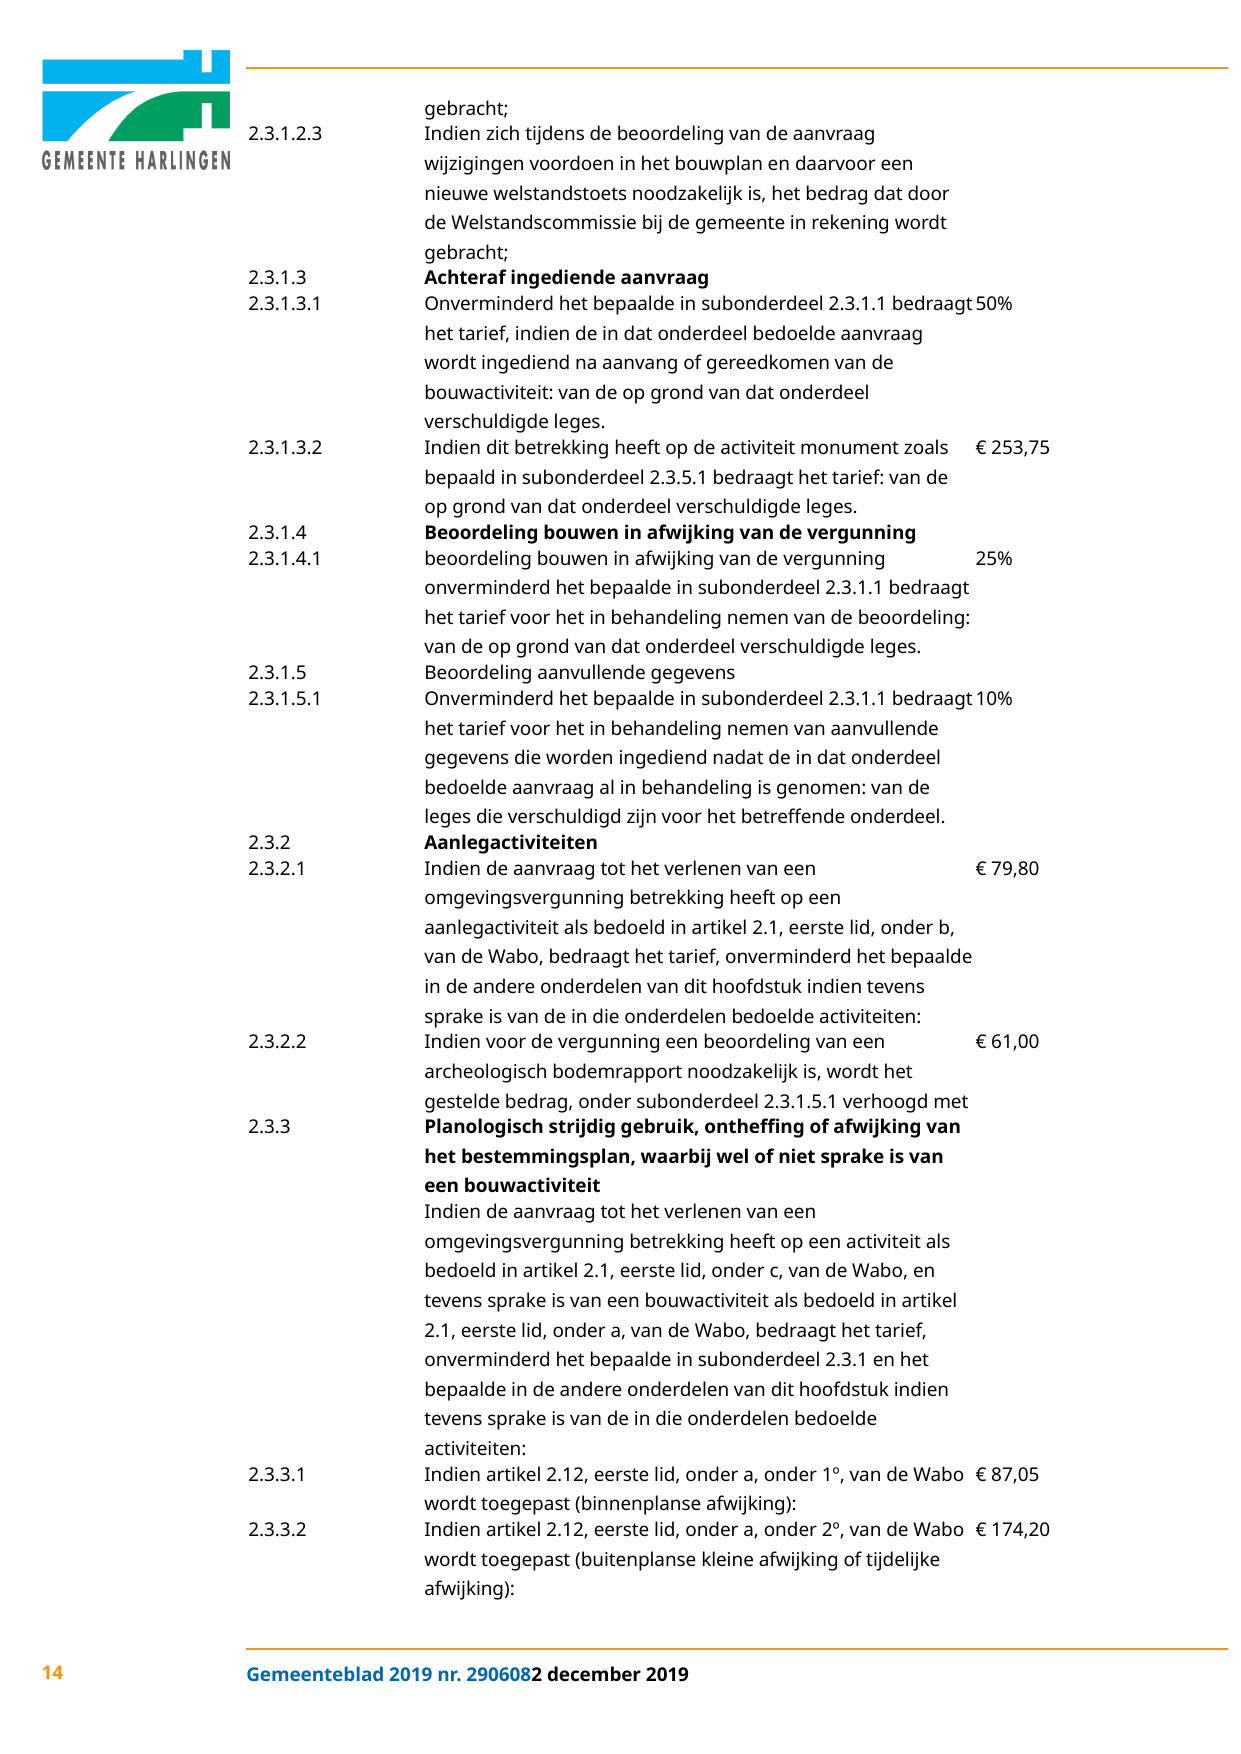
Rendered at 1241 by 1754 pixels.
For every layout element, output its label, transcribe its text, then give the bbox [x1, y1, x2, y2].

table_cell [248, 1199, 424, 1461]
table_cell Indien de aanvraag tot het verlenen van een omgevingsvergunning betrekking heeft op een aanlegactiviteit als bedoeld in artikel 2.1, eerste lid, onder b, van de Wabo, bedraagt het tarief, onverminderd het bepaalde in de andere onderdelen van dit hoofdstuk indien tevens sprake is van de in die onderdelen bedoelde activiteiten: [424, 855, 975, 1029]
table_cell 2.3.1.3.1 [248, 290, 424, 434]
table_cell Aanlegactiviteiten [424, 829, 975, 855]
table_cell € 61,00 [975, 1029, 1152, 1113]
table_cell [975, 1199, 1152, 1461]
table_cell 2.3.1.2.3 [248, 121, 424, 264]
table_cell 25% [975, 545, 1152, 659]
table_cell 2.3.3.2 [248, 1516, 424, 1601]
table_cell 2.3.1.3.2 [248, 434, 424, 519]
table_cell beoordeling bouwen in afwijking van de vergunning onverminderd het bepaalde in subonderdeel 2.3.1.1 bedraagt het tarief voor het in behandeling nemen van de beoordeling: van de op grond van dat onderdeel verschuldigde leges. [424, 545, 975, 659]
table_cell Onverminderd het bepaalde in subonderdeel 2.3.1.1 bedraagt het tarief voor het in behandeling nemen van aanvullende gegevens die worden ingediend nadat de in dat onderdeel bedoelde aanvraag al in behandeling is genomen: van de leges die verschuldigd zijn voor het betreffende onderdeel. [424, 685, 975, 829]
table_cell € 253,75 [975, 434, 1152, 519]
table_cell [975, 660, 1152, 685]
table_cell Indien artikel 2.12, eerste lid, onder a, onder 1º, van de Wabo wordt toegepast (binnenplanse afwijking): [424, 1461, 975, 1516]
table_cell 2.3.1.4.1 [248, 545, 424, 659]
table_cell 2.3.2.2 [248, 1029, 424, 1113]
table_cell 2.3.1.3 [248, 265, 424, 290]
table_cell 10% [975, 685, 1152, 829]
table_cell 2.3.2.1 [248, 855, 424, 1029]
table_cell € 174,20 [975, 1516, 1152, 1601]
table_cell € 87,05 [975, 1461, 1152, 1516]
table_cell [975, 265, 1152, 290]
table_cell Indien voor de vergunning een beoordeling van een archeologisch bodemrapport noodzakelijk is, wordt het gestelde bedrag, onder subonderdeel 2.3.1.5.1 verhoogd met [424, 1029, 975, 1113]
table_cell 2.3.3.1 [248, 1461, 424, 1516]
table_cell 2.3.2 [248, 829, 424, 855]
table_cell 2.3.3 [248, 1114, 424, 1198]
table_cell € 79,80 [975, 855, 1152, 1029]
table_cell 2.3.1.5.1 [248, 685, 424, 829]
table_cell Planologisch strijdig gebruik, ontheffing of afwijking van het bestemmingsplan, waarbij wel of niet sprake is van een bouwactiviteit [424, 1114, 975, 1198]
table_cell 2.3.1.4 [248, 519, 424, 545]
table_cell Beoordeling aanvullende gegevens [424, 660, 975, 685]
table_cell Beoordeling bouwen in afwijking van de vergunning [424, 519, 975, 545]
table_cell Achteraf ingediende aanvraag [424, 265, 975, 290]
table_cell Onverminderd het bepaalde in subonderdeel 2.3.1.1 bedraagt het tarief, indien de in dat onderdeel bedoelde aanvraag wordt ingediend na aanvang of gereedkomen van de bouwactiviteit: van de op grond van dat onderdeel verschuldigde leges. [424, 290, 975, 434]
table_cell [975, 121, 1152, 264]
table_cell [975, 829, 1152, 855]
table_cell [975, 95, 1152, 121]
table_cell Indien zich tijdens de beoordeling van de aanvraag wijzigingen voordoen in het bouwplan en daarvoor een nieuwe welstandstoets noodzakelijk is, het bedrag dat door de Welstandscommissie bij de gemeente in rekening wordt gebracht; [424, 121, 975, 264]
table_cell 50% [975, 290, 1152, 434]
table_cell [975, 1114, 1152, 1198]
table_cell Indien artikel 2.12, eerste lid, onder a, onder 2º, van de Wabo wordt toegepast (buitenplanse kleine afwijking of tijdelijke afwijking): [424, 1516, 975, 1601]
table_cell Indien de aanvraag tot het verlenen van een omgevingsvergunning betrekking heeft op een activiteit als bedoeld in artikel 2.1, eerste lid, onder c, van de Wabo, en tevens sprake is van een bouwactiviteit als bedoeld in artikel 2.1, eerste lid, onder a, van de Wabo, bedraagt het tarief, onverminderd het bepaalde in subonderdeel 2.3.1 en het bepaalde in de andere onderdelen van dit hoofdstuk indien tevens sprake is van de in die onderdelen bedoelde activiteiten: [424, 1199, 975, 1461]
table_cell [975, 519, 1152, 545]
table_cell 2.3.1.5 [248, 660, 424, 685]
table_cell [248, 95, 424, 121]
table_cell gebracht; [424, 95, 975, 121]
table_cell Indien dit betrekking heeft op de activiteit monument zoals bepaald in subonderdeel 2.3.5.1 bedraagt het tarief: van de op grond van dat onderdeel verschuldigde leges. [424, 434, 975, 519]
picture [41, 47, 231, 172]
